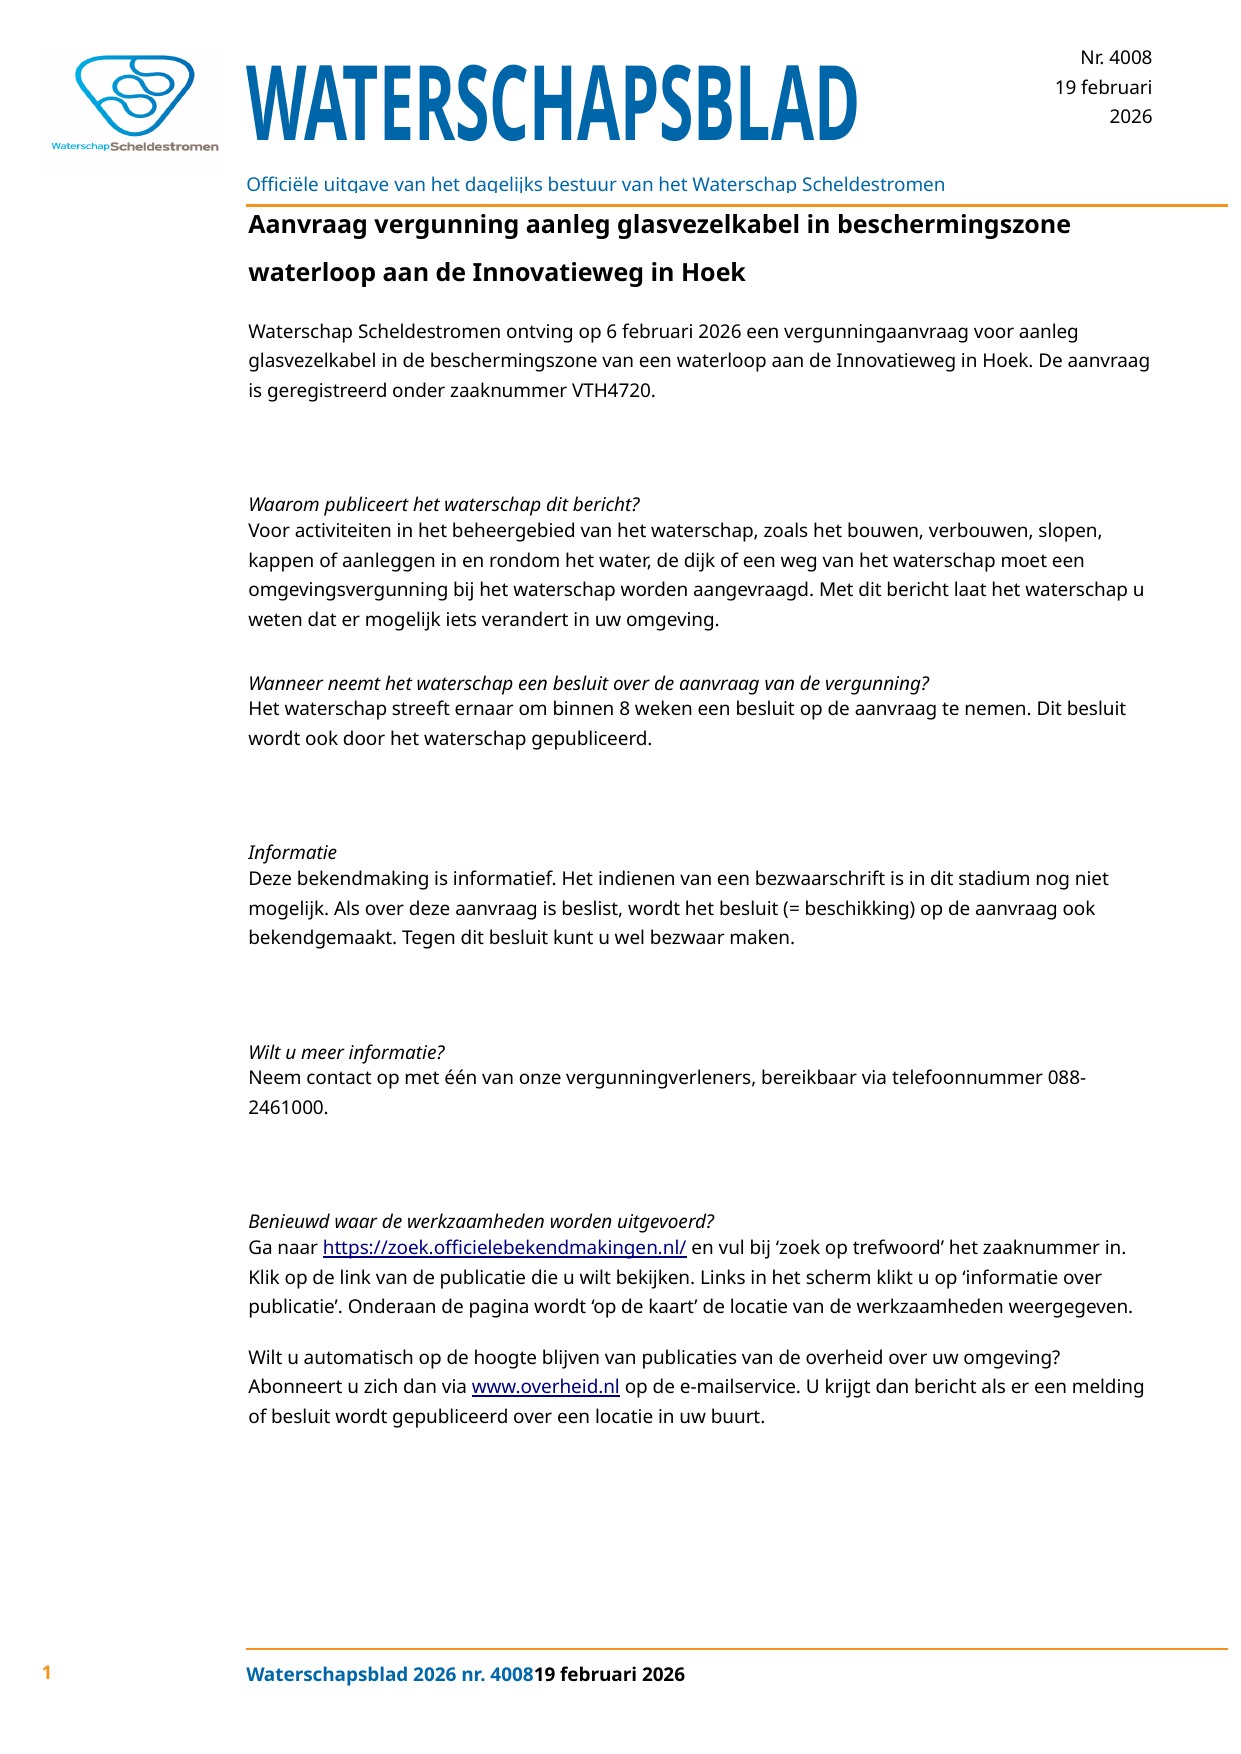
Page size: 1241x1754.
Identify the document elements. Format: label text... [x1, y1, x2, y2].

text Informatie [248, 839, 1152, 865]
text Het waterschap streeft ernaar om binnen 8 weken een besluit op de aanvraag te nemen. Dit besluit wordt ook door het waterschap gepubliceerd. [248, 696, 1152, 751]
text Benieuwd waar de werkzaamheden worden uitgevoerd? [248, 1208, 1152, 1234]
text Neem contact op met één van onze vergunningverleners, bereikbaar via telefoonnummer 088-2461000. [248, 1064, 1152, 1120]
text Wanneer neemt het waterschap een besluit over de aanvraag van de vergunning? [248, 670, 1152, 696]
text Deze bekendmaking is informatief. Het indienen van een bezwaarschrift is in dit stadium nog niet mogelijk. Als over deze aanvraag is beslist, wordt het besluit (= beschikking) op de aanvraag ook bekendgemaakt. Tegen dit besluit kunt u wel bezwaar maken. [248, 865, 1152, 950]
text Wilt u automatisch op de hoogte blijven van publicaties van de overheid over uw omgeving? Abonneert u zich dan via www.overheid.nl op de e-mailservice. U krijgt dan bericht als er een melding of besluit wordt gepubliceerd over een locatie in uw buurt. [248, 1344, 1152, 1429]
text Ga naar https://zoek.officielebekendmakingen.nl/ en vul bij ‘zoek op trefwoord’ het zaaknummer in. Klik op de link van de publicatie die u wilt bekijken. Links in het scherm klikt u op ‘informatie over publicatie’. Onderaan de pagina wordt ‘op de kaart’ de locatie van de werkzaamheden weergegeven. [248, 1234, 1152, 1319]
text Waterschap Scheldestromen ontving op 6 februari 2026 een vergunningaanvraag voor aanleg glasvezelkabel in de beschermingszone van een waterloop aan de Innovatieweg in Hoek. De aanvraag is geregistreerd onder zaaknummer VTH4720. [248, 318, 1152, 403]
text Waarom publiceert het waterschap dit bericht? [248, 491, 1152, 517]
text Voor activiteiten in het beheergebied van het waterschap, zoals het bouwen, verbouwen, slopen, kappen of aanleggen in en rondom het water, de dijk of een weg van het waterschap moet een omgevingsvergunning bij het waterschap worden aangevraagd. Met dit bericht laat het waterschap u weten dat er mogelijk iets verandert in uw omgeving. [248, 517, 1152, 632]
text Wilt u meer informatie? [248, 1039, 1152, 1064]
text Aanvraag vergunning aanleg glasvezelkabel in beschermingszone waterloop aan de Innovatieweg in Hoek [248, 207, 1152, 288]
picture [41, 47, 231, 172]
